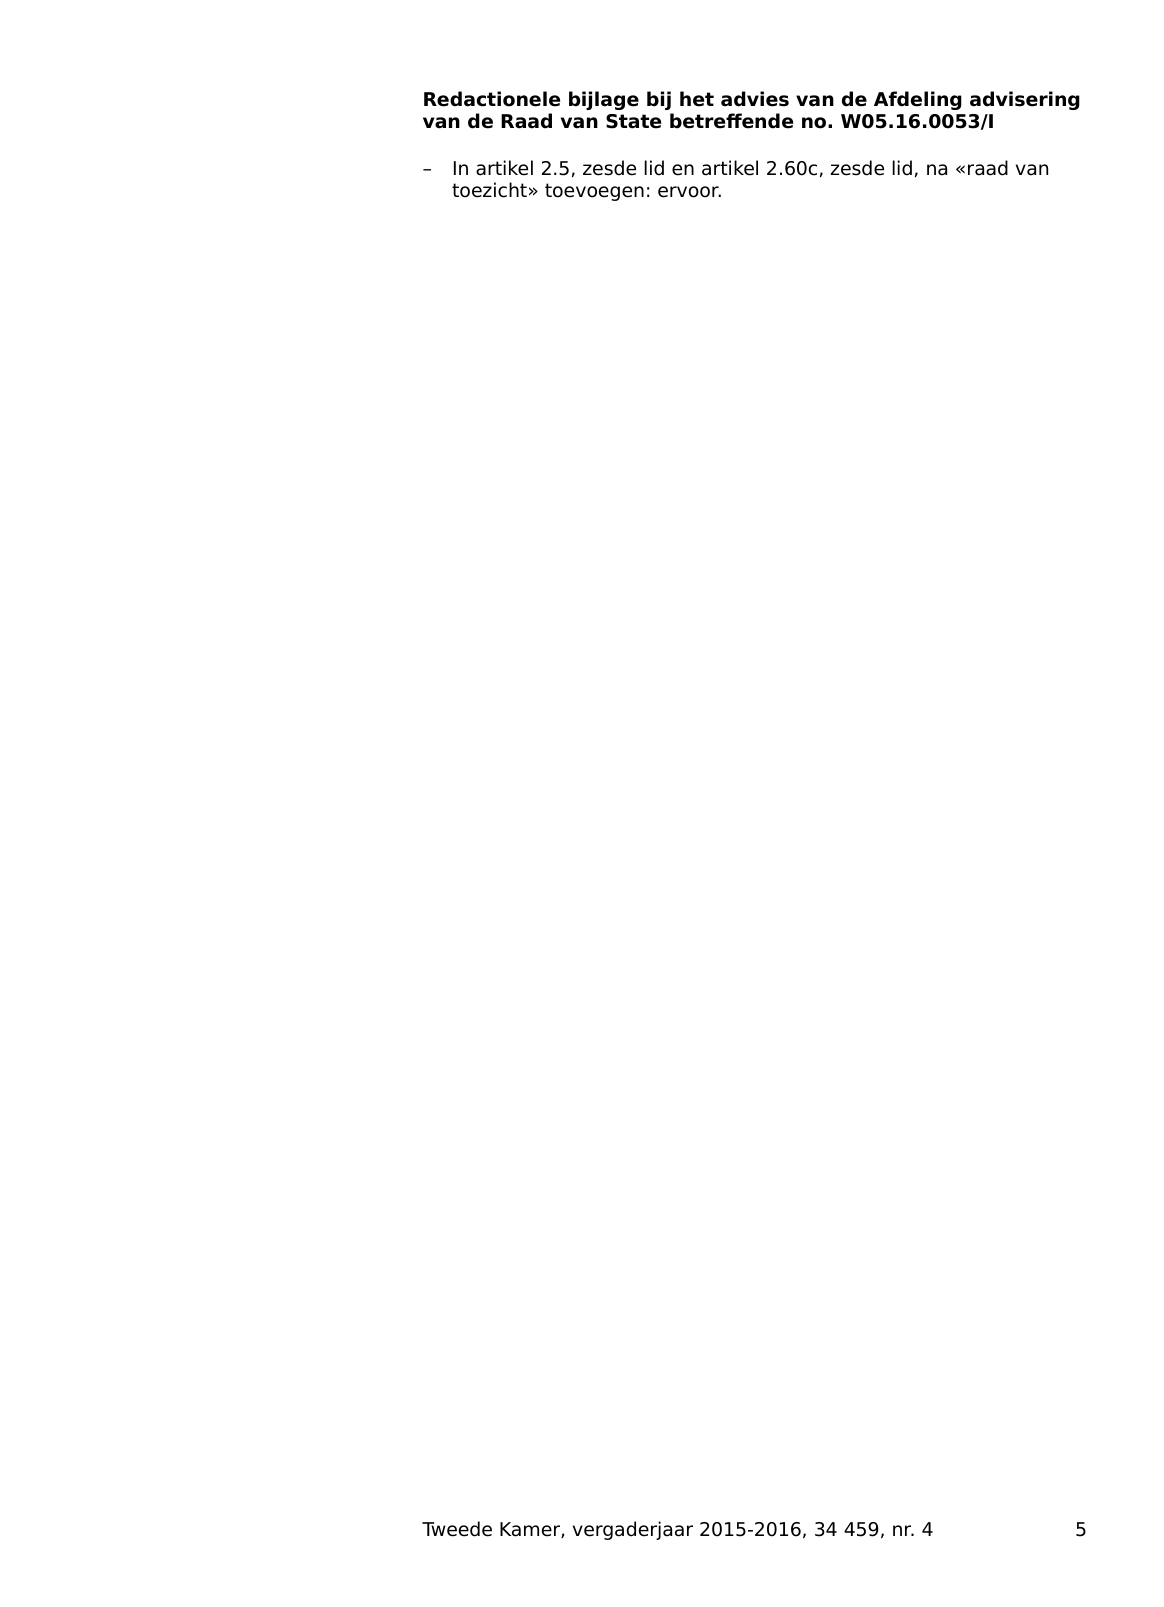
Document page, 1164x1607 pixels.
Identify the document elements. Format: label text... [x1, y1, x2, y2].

text – In artikel 2.5, zesde lid en artikel 2.60c, zesde lid, na «raad van toezicht» toevoegen: ervoor. [422, 158, 1087, 202]
subtitle Redactionele bijlage bij het advies van de Afdeling advisering van de Raad van State betreffende no. W05.16.0053/I [77, 89, 1087, 133]
